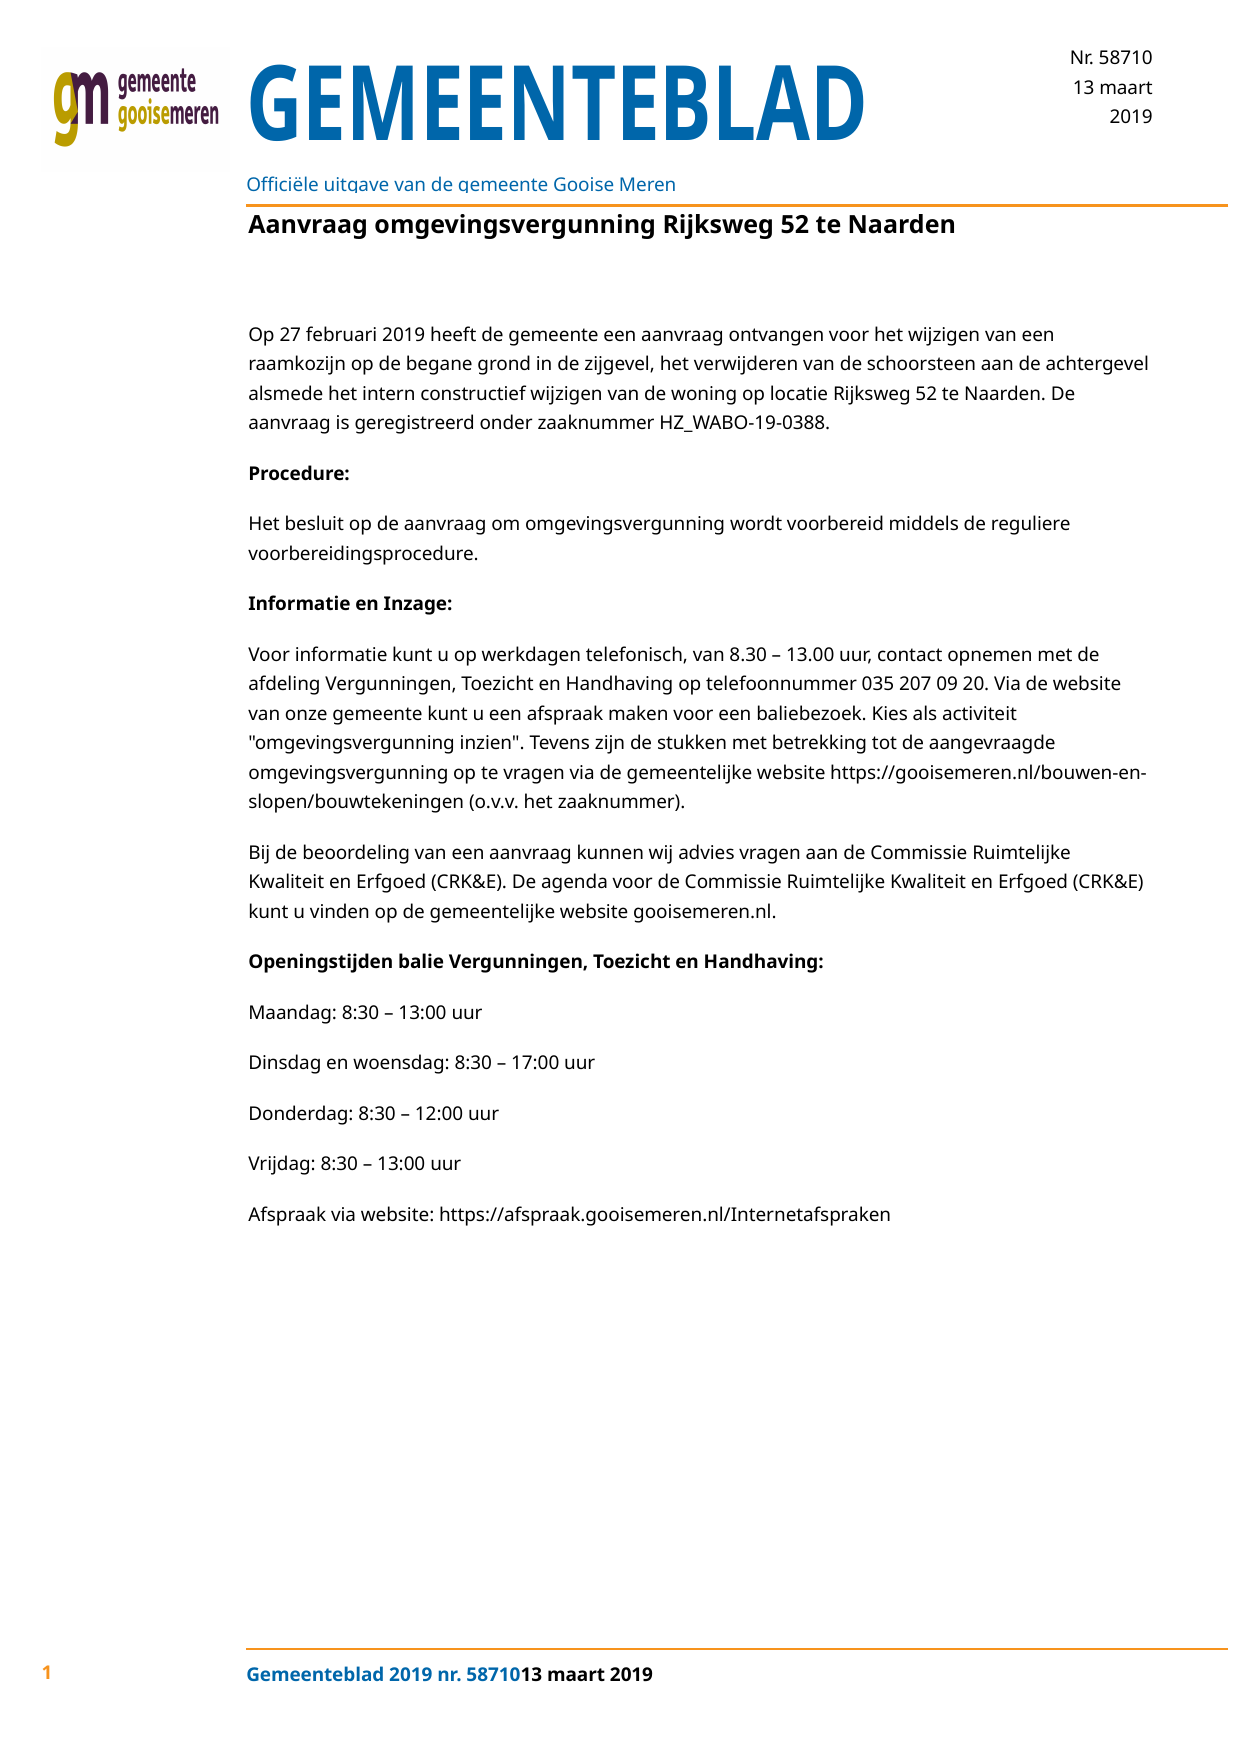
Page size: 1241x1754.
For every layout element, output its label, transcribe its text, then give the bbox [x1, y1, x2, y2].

text Bij de beoordeling van een aanvraag kunnen wij advies vragen aan de Commissie Ruimtelijke Kwaliteit en Erfgoed (CRK&E). De agenda voor de Commissie Ruimtelijke Kwaliteit en Erfgoed (CRK&E) kunt u vinden op de gemeentelijke website gooisemeren.nl. [248, 839, 1152, 924]
text Vrijdag: 8:30 – 13:00 uur [248, 1150, 1152, 1176]
text Procedure: [248, 460, 1152, 486]
text Informatie en Inzage: [248, 590, 1152, 616]
text Afspraak via website: https://afspraak.gooisemeren.nl/Internetafspraken [248, 1201, 1152, 1226]
text Maandag: 8:30 – 13:00 uur [248, 999, 1152, 1025]
text Aanvraag omgevingsvergunning Rijksweg 52 te Naarden [248, 207, 1152, 241]
text Op 27 februari 2019 heeft de gemeente een aanvraag ontvangen voor het wijzigen van een raamkozijn op de begane grond in de zijgevel, het verwijderen van de schoorsteen aan de achtergevel alsmede het intern constructief wijzigen van de woning op locatie Rijksweg 52 te Naarden. De aanvraag is geregistreerd onder zaaknummer HZ_WABO-19-0388. [248, 321, 1152, 435]
text Voor informatie kunt u op werkdagen telefonisch, van 8.30 – 13.00 uur, contact opnemen met de afdeling Vergunningen, Toezicht en Handhaving op telefoonnummer 035 207 09 20. Via de website van onze gemeente kunt u een afspraak maken voor een baliebezoek. Kies als activiteit "omgevingsvergunning inzien". Tevens zijn de stukken met betrekking tot de aangevraagde omgevingsvergunning op te vragen via de gemeentelijke website https://gooisemeren.nl/bouwen-en-slopen/bouwtekeningen (o.v.v. het zaaknummer). [248, 641, 1152, 814]
text Donderdag: 8:30 – 12:00 uur [248, 1100, 1152, 1126]
picture [41, 47, 231, 172]
text Openingstijden balie Vergunningen, Toezicht en Handhaving: [248, 949, 1152, 974]
text Dinsdag en woensdag: 8:30 – 17:00 uur [248, 1049, 1152, 1075]
text Het besluit op de aanvraag om omgevingsvergunning wordt voorbereid middels de reguliere voorbereidingsprocedure. [248, 510, 1152, 566]
